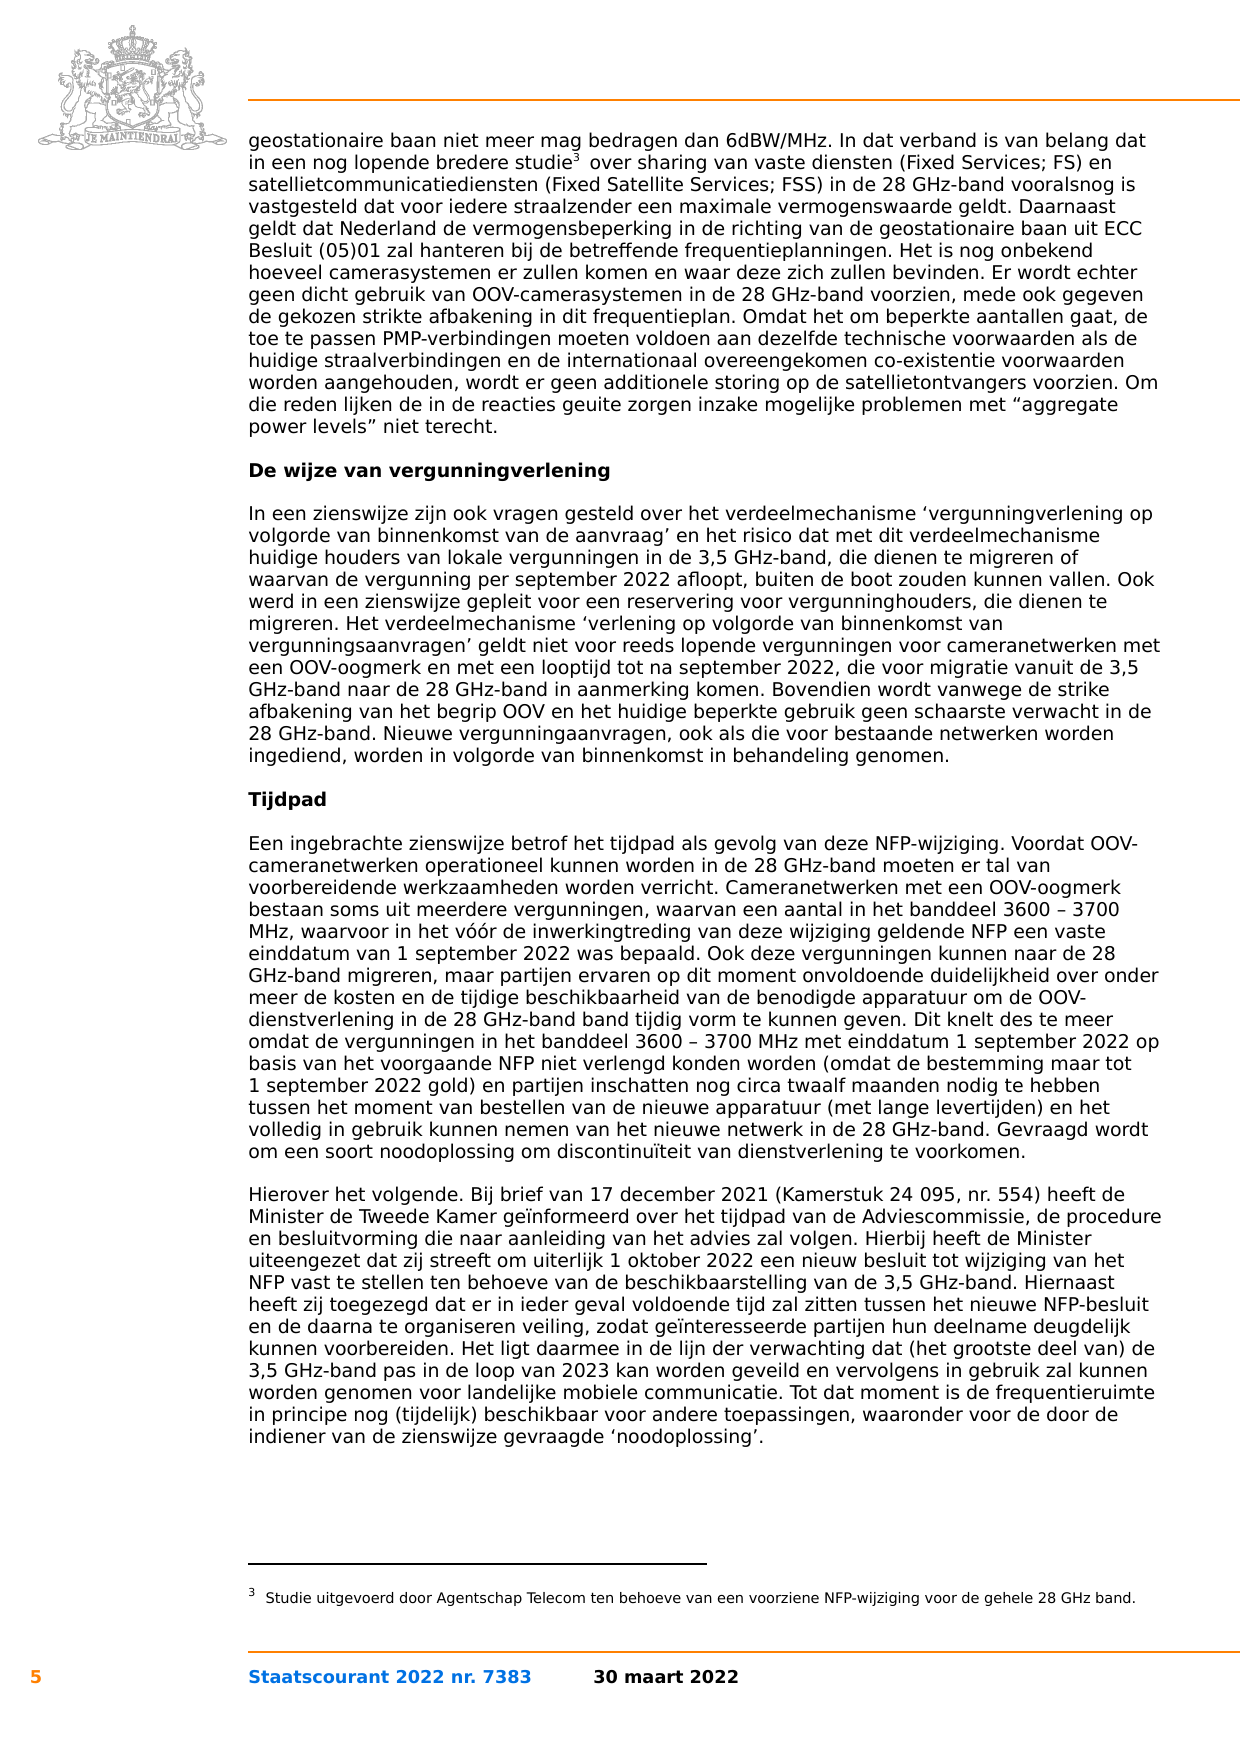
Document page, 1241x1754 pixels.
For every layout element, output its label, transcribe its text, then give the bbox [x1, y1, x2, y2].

text In een zienswijze zijn ook vragen gesteld over het verdeelmechanisme ‘vergunningverlening op volgorde van binnenkomst van de aanvraag’ en het risico dat met dit verdeelmechanisme huidige houders van lokale vergunningen in de 3,5 GHz-band, die dienen te migreren of waarvan de vergunning per september 2022 afloopt, buiten de boot zouden kunnen vallen. Ook werd in een zienswijze gepleit voor een reservering voor vergunninghouders, die dienen te migreren. Het verdeelmechanisme ‘verlening op volgorde van binnenkomst van vergunningsaanvragen’ geldt niet voor reeds lopende vergunningen voor cameranetwerken met een OOV-oogmerk en met een looptijd tot na september 2022, die voor migratie vanuit de 3,5 GHz-band naar de 28 GHz-band in aanmerking komen. Bovendien wordt vanwege de strike afbakening van het begrip OOV en het huidige beperkte gebruik geen schaarste verwacht in de 28 GHz-band. Nieuwe vergunningaanvragen, ook als die voor bestaande netwerken worden ingediend, worden in volgorde van binnenkomst in behandeling genomen. [248, 503, 1163, 767]
text Studie uitgevoerd door Agentschap Telecom ten behoeve van een voorziene NFP-wijziging voor de gehele 28 GHz band. [248, 1586, 1163, 1608]
text geostationaire baan niet meer mag bedragen dan 6dBW/MHz. In dat verband is van belang dat in een nog lopende bredere studie over sharing van vaste diensten (Fixed Services; FS) en satellietcommunicatiediensten (Fixed Satellite Services; FSS) in de 28 GHz-band vooralsnog is vastgesteld dat voor iedere straalzender een maximale vermogenswaarde geldt. Daarnaast geldt dat Nederland de vermogensbeperking in de richting van de geostationaire baan uit ECC Besluit (05)01 zal hanteren bij de betreffende frequentieplanningen. Het is nog onbekend hoeveel camerasystemen er zullen komen en waar deze zich zullen bevinden. Er wordt echter geen dicht gebruik van OOV-camerasystemen in de 28 GHz-band voorzien, mede ook gegeven de gekozen strikte afbakening in dit frequentieplan. Omdat het om beperkte aantallen gaat, de toe te passen PMP-verbindingen moeten voldoen aan dezelfde technische voorwaarden als de huidige straalverbindingen en de internationaal overeengekomen co-existentie voorwaarden worden aangehouden, wordt er geen additionele storing op de satellietontvangers voorzien. Om die reden lijken de in de reacties geuite zorgen inzake mogelijke problemen met “aggregate power levels” niet terecht. [248, 130, 1163, 438]
subtitle Tijdpad [248, 789, 1163, 811]
picture [38, 25, 227, 150]
text Een ingebrachte zienswijze betrof het tijdpad als gevolg van deze NFP-wijziging. Voordat OOV-cameranetwerken operationeel kunnen worden in de 28 GHz-band moeten er tal van voorbereidende werkzaamheden worden verricht. Cameranetwerken met een OOV-oogmerk bestaan soms uit meerdere vergunningen, waarvan een aantal in het banddeel 3600 – 3700 MHz, waarvoor in het vóór de inwerkingtreding van deze wijziging geldende NFP een vaste einddatum van 1 september 2022 was bepaald. Ook deze vergunningen kunnen naar de 28 GHz-band migreren, maar partijen ervaren op dit moment onvoldoende duidelijkheid over onder meer de kosten en de tijdige beschikbaarheid van de benodigde apparatuur om de OOV-dienstverlening in de 28 GHz-band band tijdig vorm te kunnen geven. Dit knelt des te meer omdat de vergunningen in het banddeel 3600 – 3700 MHz met einddatum 1 september 2022 op basis van het voorgaande NFP niet verlengd konden worden (omdat de bestemming maar tot 1 september 2022 gold) en partijen inschatten nog circa twaalf maanden nodig te hebben tussen het moment van bestellen van de nieuwe apparatuur (met lange levertijden) en het volledig in gebruik kunnen nemen van het nieuwe netwerk in de 28 GHz-band. Gevraagd wordt om een soort noodoplossing om discontinuïteit van dienstverlening te voorkomen. [248, 833, 1163, 1162]
subtitle De wijze van vergunningverlening [248, 459, 1163, 481]
text Hierover het volgende. Bij brief van 17 december 2021 (Kamerstuk 24 095, nr. 554) heeft de Minister de Tweede Kamer geïnformeerd over het tijdpad van de Adviescommissie, de procedure en besluitvorming die naar aanleiding van het advies zal volgen. Hierbij heeft de Minister uiteengezet dat zij streeft om uiterlijk 1 oktober 2022 een nieuw besluit tot wijziging van het NFP vast te stellen ten behoeve van de beschikbaarstelling van de 3,5 GHz-band. Hiernaast heeft zij toegezegd dat er in ieder geval voldoende tijd zal zitten tussen het nieuwe NFP-besluit en de daarna te organiseren veiling, zodat geïnteresseerde partijen hun deelname deugdelijk kunnen voorbereiden. Het ligt daarmee in de lijn der verwachting dat (het grootste deel van) de 3,5 GHz-band pas in de loop van 2023 kan worden geveild en vervolgens in gebruik zal kunnen worden genomen voor landelijke mobiele communicatie. Tot dat moment is de frequentieruimte in principe nog (tijdelijk) beschikbaar voor andere toepassingen, waaronder voor de door de indiener van de zienswijze gevraagde ‘noodoplossing’. [248, 1184, 1163, 1448]
